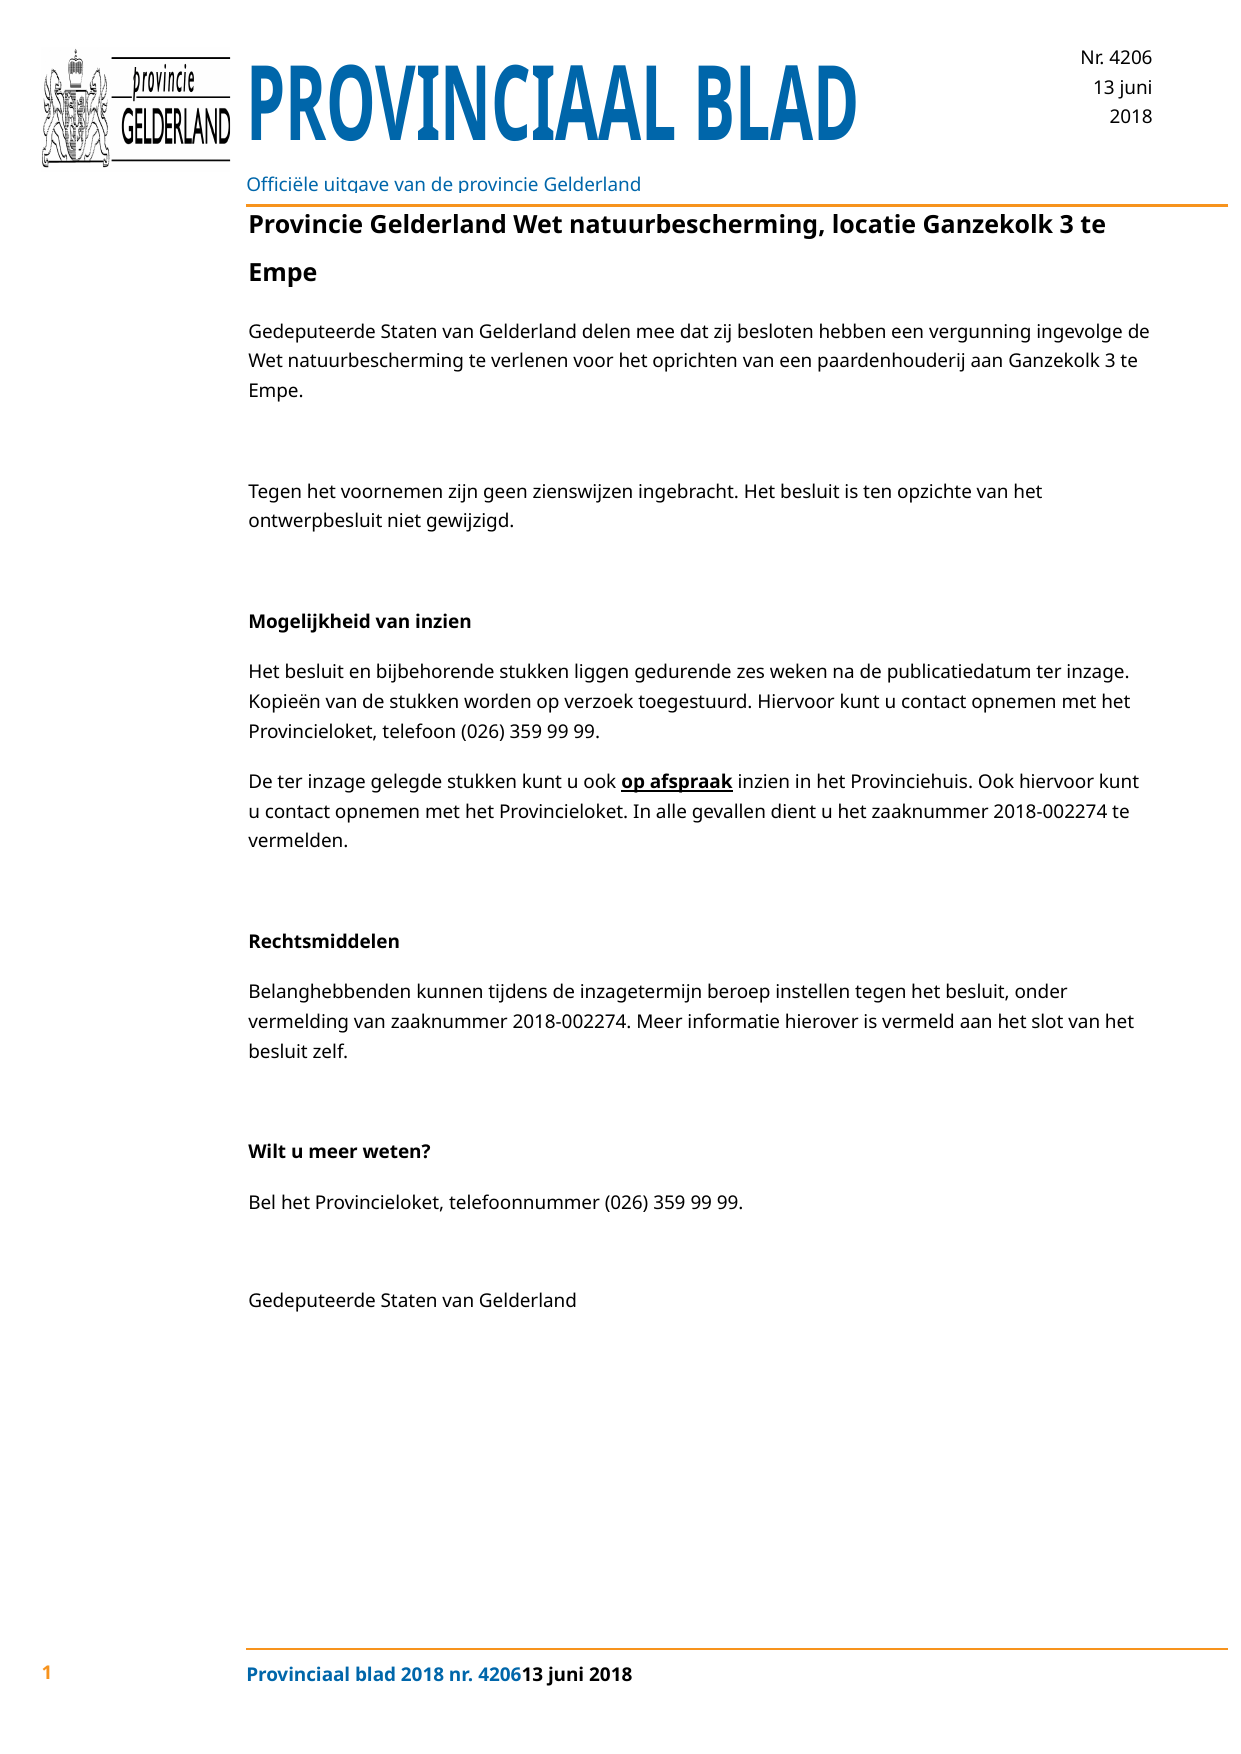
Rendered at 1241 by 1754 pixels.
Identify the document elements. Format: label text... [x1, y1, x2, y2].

text Gedeputeerde Staten van Gelderland [248, 1287, 1152, 1313]
text Gedeputeerde Staten van Gelderland delen mee dat zij besloten hebben een vergunning ingevolge de Wet natuurbescherming te verlenen voor het oprichten van een paardenhouderij aan Ganzekolk 3 te Empe. [248, 318, 1152, 403]
text Bel het Provincieloket, telefoonnummer (026) 359 99 99. [248, 1189, 1152, 1215]
text Rechtsmiddelen [248, 928, 1152, 954]
text Belanghebbenden kunnen tijdens de inzagetermijn beroep instellen tegen het besluit, onder vermelding van zaaknummer 2018-002274. Meer informatie hierover is vermeld aan het slot van het besluit zelf. [248, 979, 1152, 1064]
picture [41, 47, 231, 172]
text De ter inzage gelegde stukken kunt u ook op afspraak inzien in het Provinciehuis. Ook hiervoor kunt u contact opnemen met het Provincieloket. In alle gevallen dient u het zaaknummer 2018-002274 te vermelden. [248, 768, 1152, 853]
text Mogelijkheid van inzien [248, 608, 1152, 634]
text Wilt u meer weten? [248, 1139, 1152, 1164]
text Provincie Gelderland Wet natuurbescherming, locatie Ganzekolk 3 te Empe [248, 207, 1152, 288]
text Tegen het voornemen zijn geen zienswijzen ingebracht. Het besluit is ten opzichte van het ontwerpbesluit niet gewijzigd. [248, 478, 1152, 533]
text Het besluit en bijbehorende stukken liggen gedurende zes weken na de publicatiedatum ter inzage. Kopieën van de stukken worden op verzoek toegestuurd. Hiervoor kunt u contact opnemen met het Provincieloket, telefoon (026) 359 99 99. [248, 659, 1152, 744]
